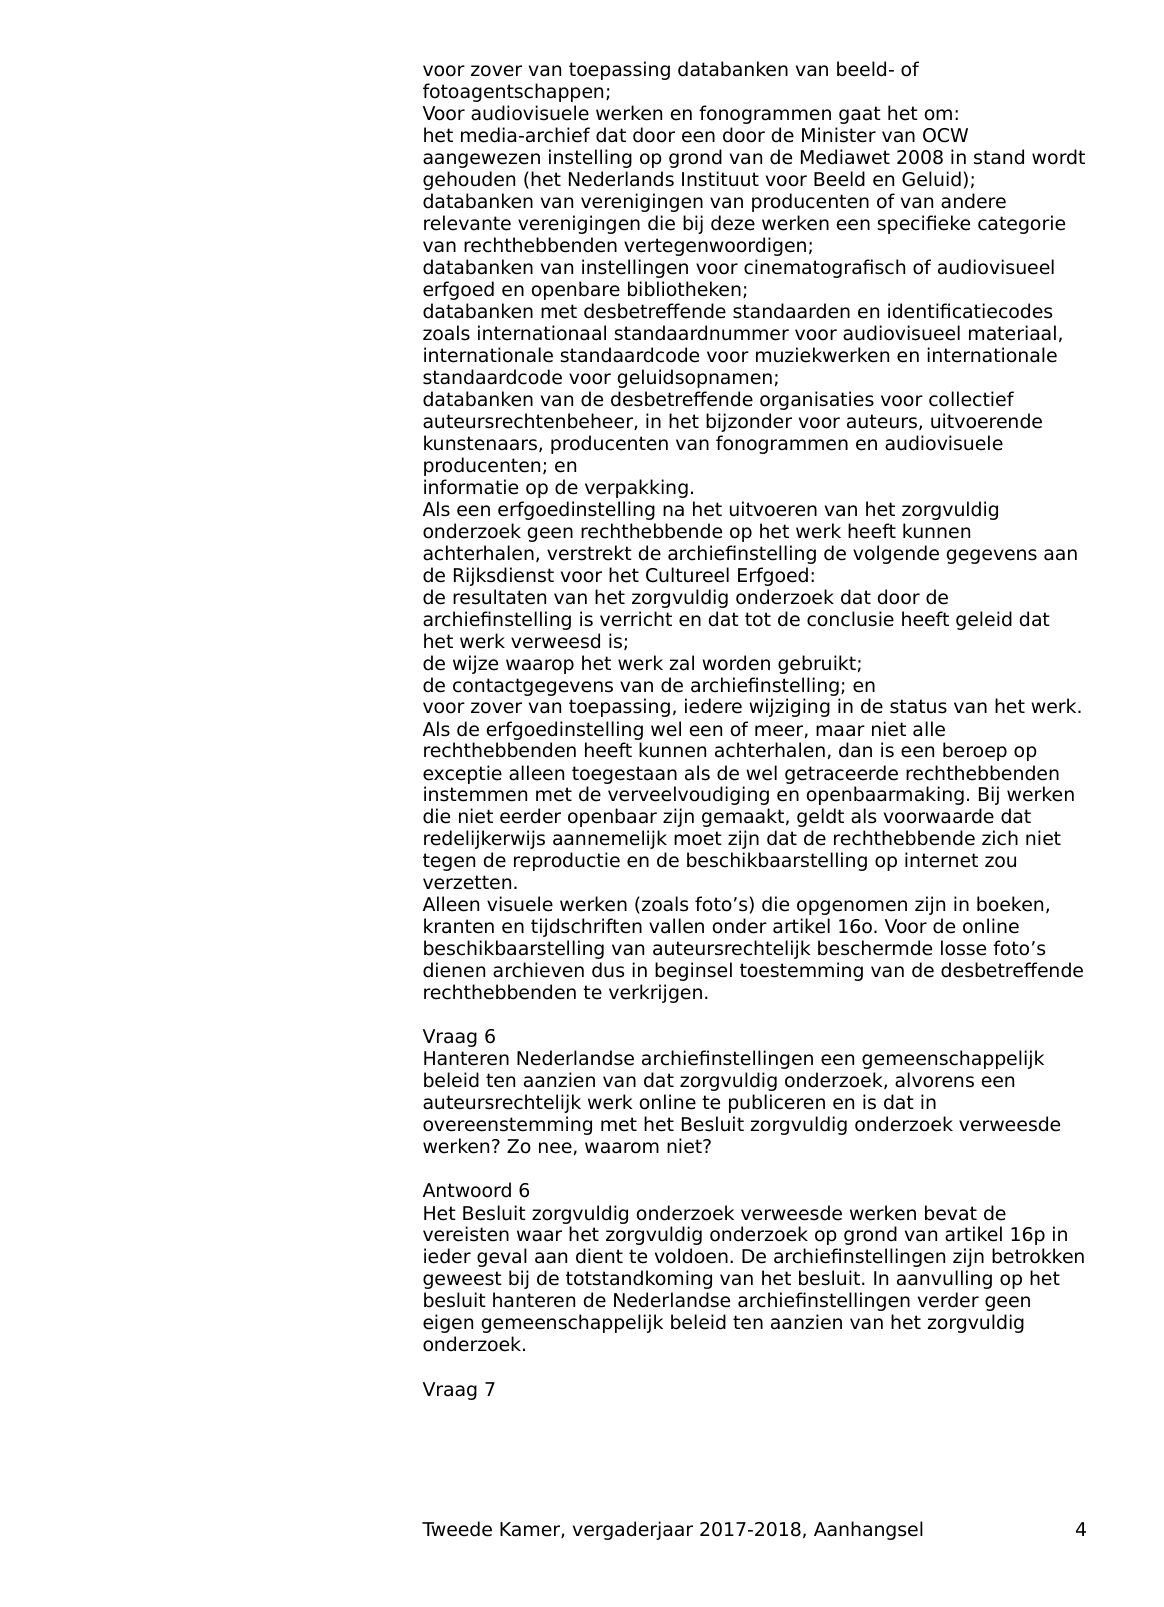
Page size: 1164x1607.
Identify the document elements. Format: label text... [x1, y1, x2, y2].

text voor zover van toepassing, iedere wijziging in de status van het werk. [422, 696, 1087, 718]
text de resultaten van het zorgvuldig onderzoek dat door de archiefinstelling is verricht en dat tot de conclusie heeft geleid dat het werk verweesd is; [422, 587, 1087, 652]
text Voor audiovisuele werken en fonogrammen gaat het om: [422, 103, 1087, 125]
text databanken met desbetreffende standaarden en identificatiecodes zoals internationaal standaardnummer voor audiovisueel materiaal, internationale standaardcode voor muziekwerken en internationale standaardcode voor geluidsopnamen; [422, 301, 1087, 389]
text het media-archief dat door een door de Minister van OCW aangewezen instelling op grond van de Mediawet 2008 in stand wordt gehouden (het Nederlands Instituut voor Beeld en Geluid); [422, 125, 1087, 191]
text Als de erfgoedinstelling wel een of meer, maar niet alle rechthebbenden heeft kunnen achterhalen, dan is een beroep op exceptie alleen toegestaan als de wel getraceerde rechthebbenden instemmen met de verveelvoudiging en openbaarmaking. Bij werken die niet eerder openbaar zijn gemaakt, geldt als voorwaarde dat redelijkerwijs aannemelijk moet zijn dat de rechthebbende zich niet tegen de reproductie en de beschikbaarstelling op internet zou verzetten. [422, 718, 1087, 894]
text Hanteren Nederlandse archiefinstellingen een gemeenschappelijk beleid ten aanzien van dat zorgvuldig onderzoek, alvorens een auteursrechtelijk werk online te publiceren en is dat in overeenstemming met het Besluit zorgvuldig onderzoek verweesde werken? Zo nee, waarom niet? [422, 1048, 1087, 1158]
text databanken van verenigingen van producenten of van andere relevante verenigingen die bij deze werken een specifieke categorie van rechthebbenden vertegenwoordigen; [422, 191, 1087, 257]
text databanken van de desbetreffende organisaties voor collectief auteursrechtenbeheer, in het bijzonder voor auteurs, uitvoerende kunstenaars, producenten van fonogrammen en audiovisuele producenten; en [422, 389, 1087, 477]
text de wijze waarop het werk zal worden gebruikt; [422, 652, 1087, 674]
text informatie op de verpakking. [422, 477, 1087, 499]
text Vraag 6 [422, 1026, 1087, 1048]
text Antwoord 6 [422, 1180, 1087, 1202]
text Als een erfgoedinstelling na het uitvoeren van het zorgvuldig onderzoek geen rechthebbende op het werk heeft kunnen achterhalen, verstrekt de archiefinstelling de volgende gegevens aan de Rijksdienst voor het Cultureel Erfgoed: [422, 499, 1087, 587]
text databanken van instellingen voor cinematografisch of audiovisueel erfgoed en openbare bibliotheken; [422, 257, 1087, 301]
text de contactgegevens van de archiefinstelling; en [422, 674, 1087, 696]
text voor zover van toepassing databanken van beeld- of fotoagentschappen; [422, 59, 1087, 103]
text Vraag 7 [422, 1378, 1087, 1400]
text Alleen visuele werken (zoals foto’s) die opgenomen zijn in boeken, kranten en tijdschriften vallen onder artikel 16o. Voor de online beschikbaarstelling van auteursrechtelijk beschermde losse foto’s dienen archieven dus in beginsel toestemming van de desbetreffende rechthebbenden te verkrijgen. [422, 894, 1087, 1004]
text Het Besluit zorgvuldig onderzoek verweesde werken bevat de vereisten waar het zorgvuldig onderzoek op grond van artikel 16p in ieder geval aan dient te voldoen. De archiefinstellingen zijn betrokken geweest bij de totstandkoming van het besluit. In aanvulling op het besluit hanteren de Nederlandse archiefinstellingen verder geen eigen gemeenschappelijk beleid ten aanzien van het zorgvuldig onderzoek. [422, 1202, 1087, 1356]
